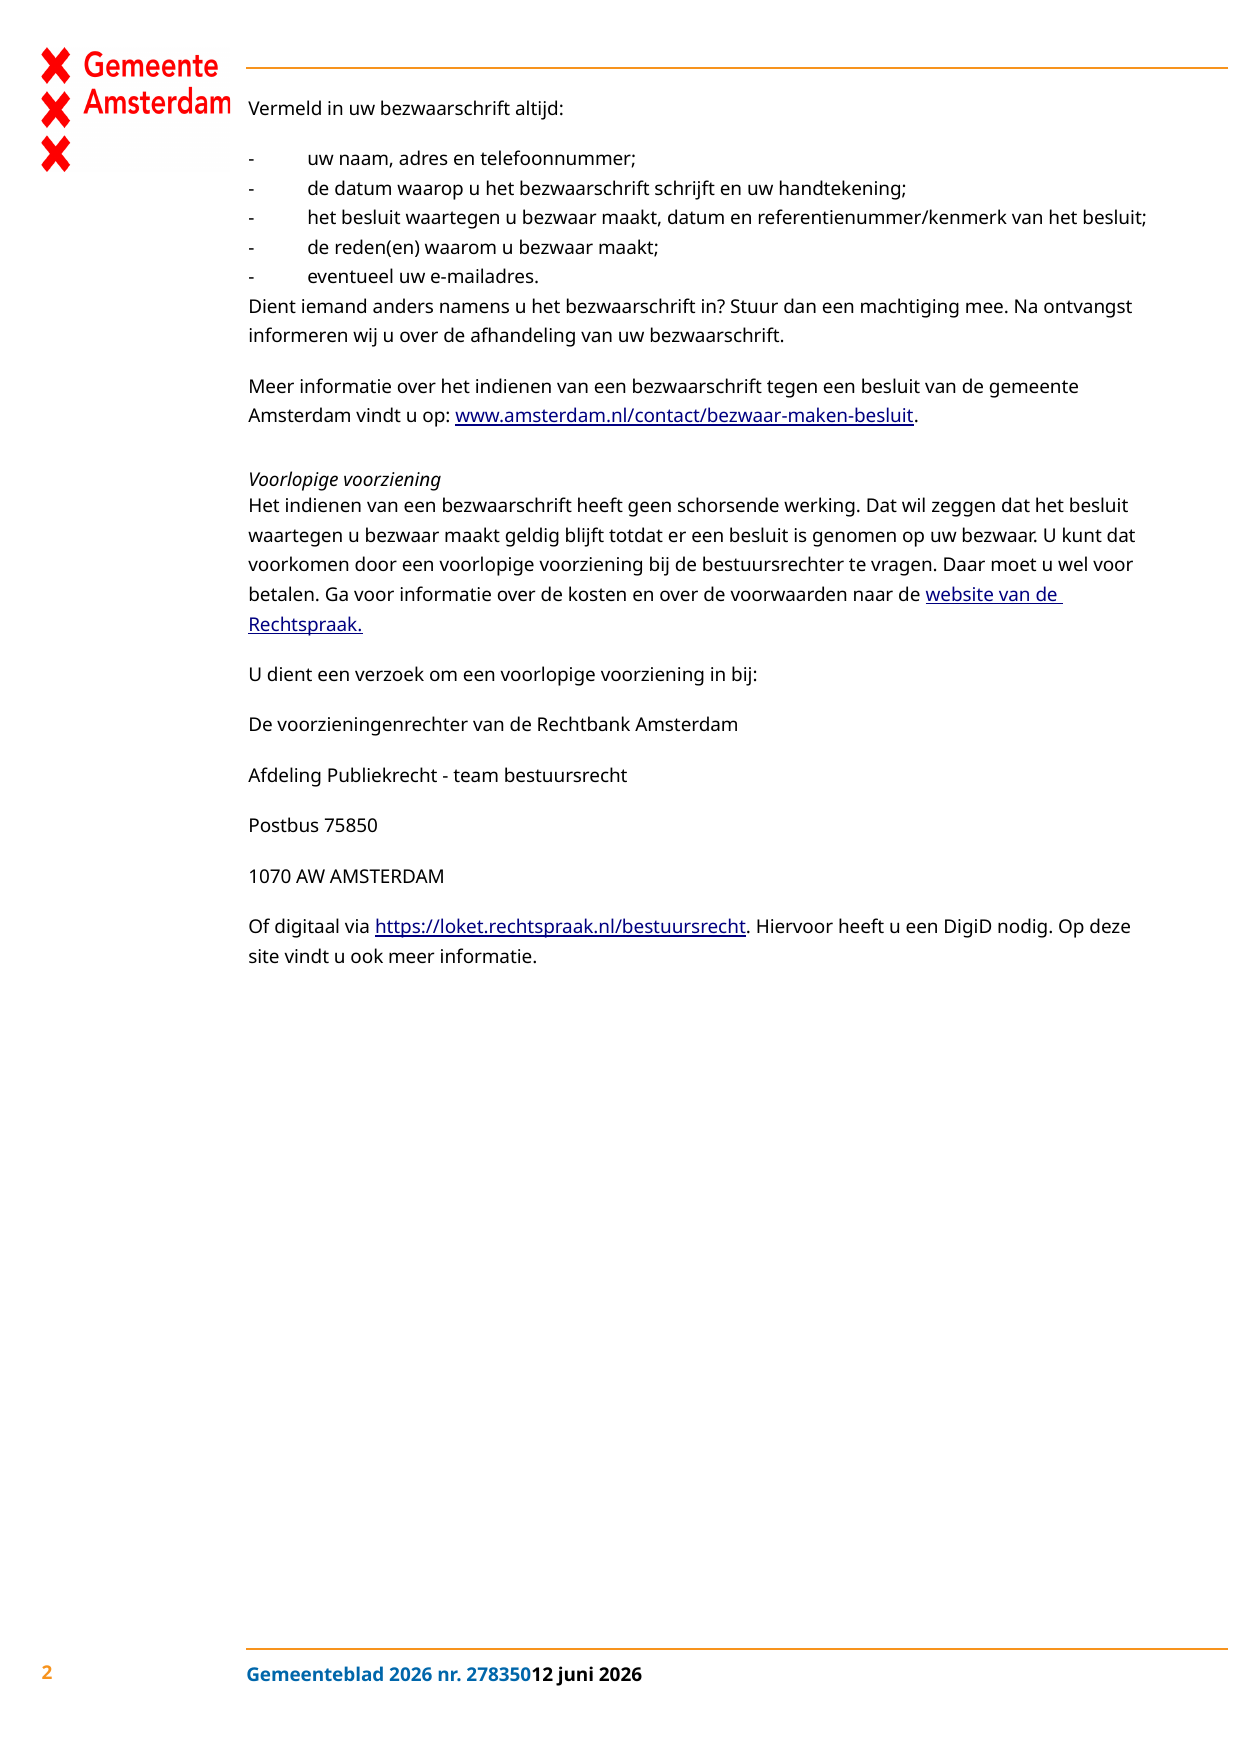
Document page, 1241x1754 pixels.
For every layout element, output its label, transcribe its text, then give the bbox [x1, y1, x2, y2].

picture [41, 47, 231, 172]
text Meer informatie over het indienen van een bezwaarschrift tegen een besluit van de gemeente Amsterdam vindt u op: www.amsterdam.nl/contact/bezwaar-maken-besluit. [248, 373, 1152, 428]
list de datum waarop u het bezwaarschrift schrijft en uw handtekening; [248, 175, 1152, 201]
text Het indienen van een bezwaarschrift heeft geen schorsende werking. Dat wil zeggen dat het besluit waartegen u bezwaar maakt geldig blijft totdat er een besluit is genomen op uw bezwaar. U kunt dat voorkomen door een voorlopige voorziening bij de bestuursrechter te vragen. Daar moet u wel voor betalen. Ga voor informatie over de kosten en over de voorwaarden naar de website van de Rechtspraak. [248, 492, 1152, 636]
text U dient een verzoek om een voorlopige voorziening in bij: [248, 661, 1152, 687]
text Postbus 75850 [248, 812, 1152, 838]
text Voorlopige voorziening [248, 467, 1152, 492]
list uw naam, adres en telefoonnummer; [248, 145, 1152, 171]
list eventueel uw e-mailadres. [248, 263, 1152, 289]
text 1070 AW AMSTERDAM [248, 863, 1152, 888]
text Dient iemand anders namens u het bezwaarschrift in? Stuur dan een machtiging mee. Na ontvangst informeren wij u over de afhandeling van uw bezwaarschrift. [248, 293, 1152, 348]
list de reden(en) waarom u bezwaar maakt; [248, 234, 1152, 260]
text Of digitaal via https://loket.rechtspraak.nl/bestuursrecht. Hiervoor heeft u een DigiD nodig. Op deze site vindt u ook meer informatie. [248, 913, 1152, 968]
text De voorzieningenrechter van de Rechtbank Amsterdam [248, 712, 1152, 737]
text Vermeld in uw bezwaarschrift altijd: [248, 95, 1152, 121]
list het besluit waartegen u bezwaar maakt, datum en referentienummer/kenmerk van het besluit; [248, 204, 1152, 230]
text Afdeling Publiekrecht - team bestuursrecht [248, 762, 1152, 788]
